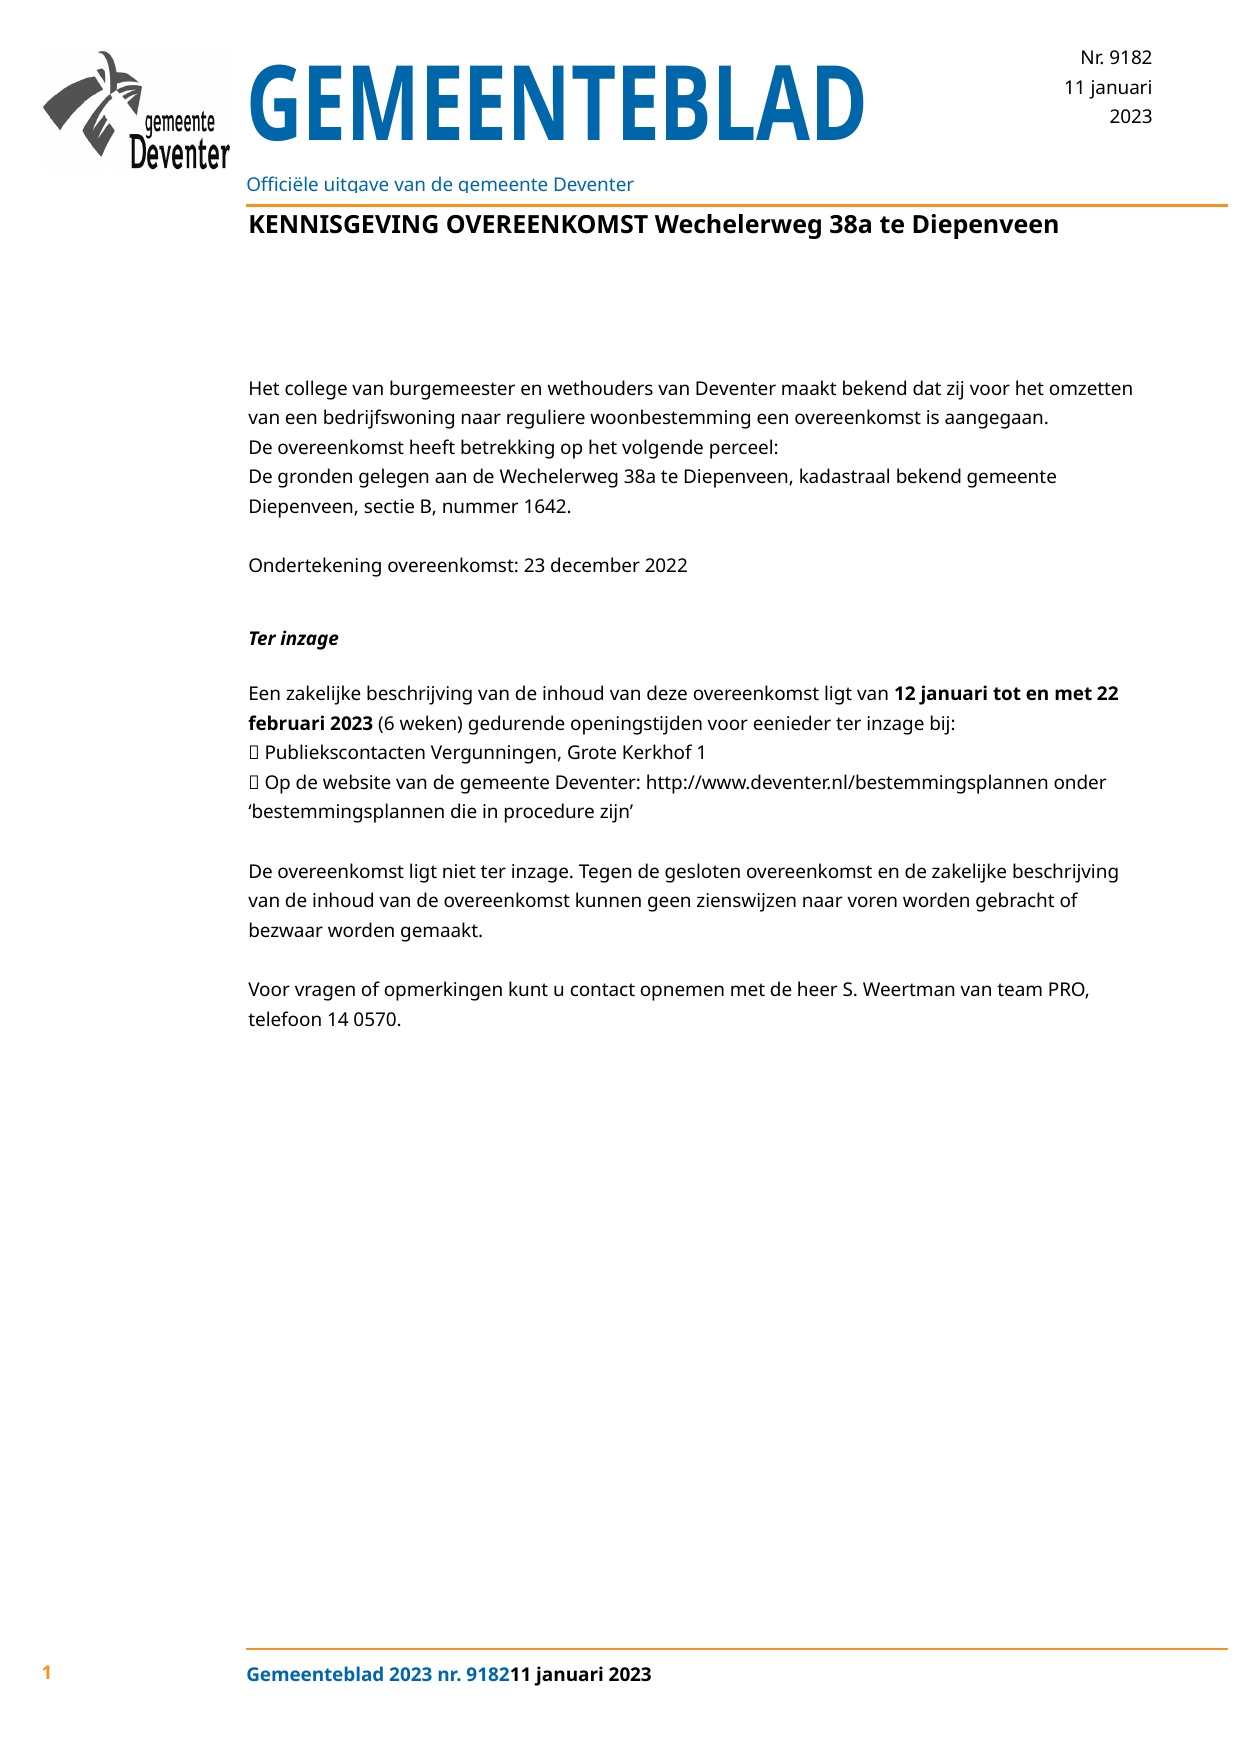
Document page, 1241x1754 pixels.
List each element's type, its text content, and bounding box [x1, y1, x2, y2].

text  Publiekscontacten Vergunningen, Grote Kerkhof 1 [248, 739, 1152, 765]
text Ter inzage [248, 625, 1152, 651]
text Het college van burgemeester en wethouders van Deventer maakt bekend dat zij voor het omzetten van een bedrijfswoning naar reguliere woonbestemming een overeenkomst is aangegaan. [248, 375, 1152, 430]
text Voor vragen of opmerkingen kunt u contact opnemen met de heer S. Weertman van team PRO, telefoon 14 0570. [248, 976, 1152, 1032]
picture [41, 47, 231, 172]
text De overeenkomst heeft betrekking op het volgende perceel: [248, 434, 1152, 460]
text  Op de website van de gemeente Deventer: http://www.deventer.nl/bestemmingsplannen onder ‘bestemmingsplannen die in procedure zijn’ [248, 769, 1152, 824]
text Ondertekening overeenkomst: 23 december 2022 [248, 552, 1152, 578]
text KENNISGEVING OVEREENKOMST Wechelerweg 38a te Diepenveen [248, 207, 1152, 241]
text Een zakelijke beschrijving van de inhoud van deze overeenkomst ligt van 12 januari tot en met 22 februari 2023 (6 weken) gedurende openingstijden voor eenieder ter inzage bij: [248, 680, 1152, 736]
text De gronden gelegen aan de Wechelerweg 38a te Diepenveen, kadastraal bekend gemeente Diepenveen, sectie B, nummer 1642. [248, 464, 1152, 519]
text De overeenkomst ligt niet ter inzage. Tegen de gesloten overeenkomst en de zakelijke beschrijving van de inhoud van de overeenkomst kunnen geen zienswijzen naar voren worden gebracht of bezwaar worden gemaakt. [248, 858, 1152, 943]
